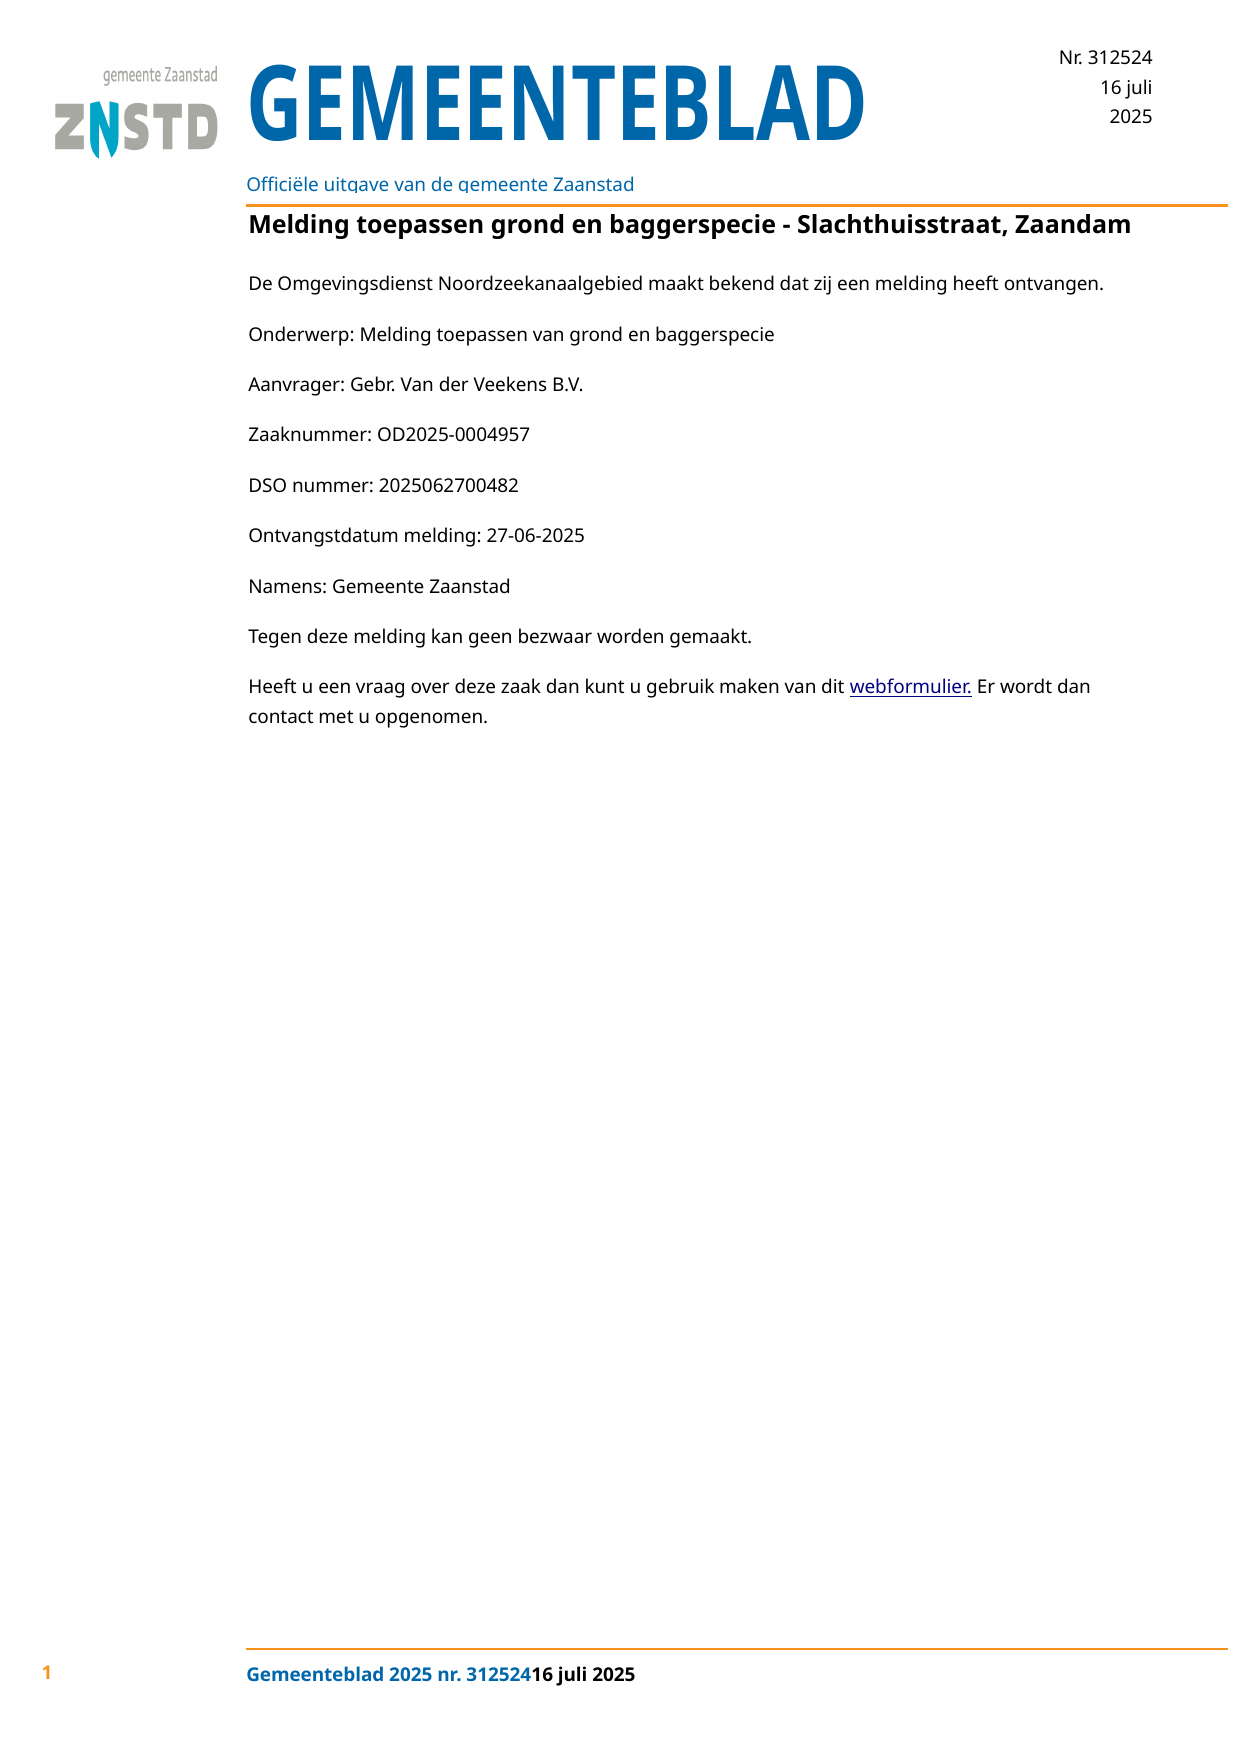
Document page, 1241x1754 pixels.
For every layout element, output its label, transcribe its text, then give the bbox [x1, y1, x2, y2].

text Zaaknummer: OD2025-0004957 [248, 422, 1152, 447]
text Aanvrager: Gebr. Van der Veekens B.V. [248, 371, 1152, 397]
text Tegen deze melding kan geen bezwaar worden gemaakt. [248, 623, 1152, 649]
text Melding toepassen grond en baggerspecie - Slachthuisstraat, Zaandam [248, 207, 1152, 241]
text Heeft u een vraag over deze zaak dan kunt u gebruik maken van dit webformulier. Er wordt dan contact met u opgenomen. [248, 674, 1152, 729]
text Onderwerp: Melding toepassen van grond en baggerspecie [248, 321, 1152, 346]
text DSO nummer: 2025062700482 [248, 472, 1152, 498]
text Namens: Gemeente Zaanstad [248, 573, 1152, 598]
text Ontvangstdatum melding: 27-06-2025 [248, 522, 1152, 548]
picture [41, 47, 231, 172]
text De Omgevingsdienst Noordzeekanaalgebied maakt bekend dat zij een melding heeft ontvangen. [248, 270, 1152, 296]
